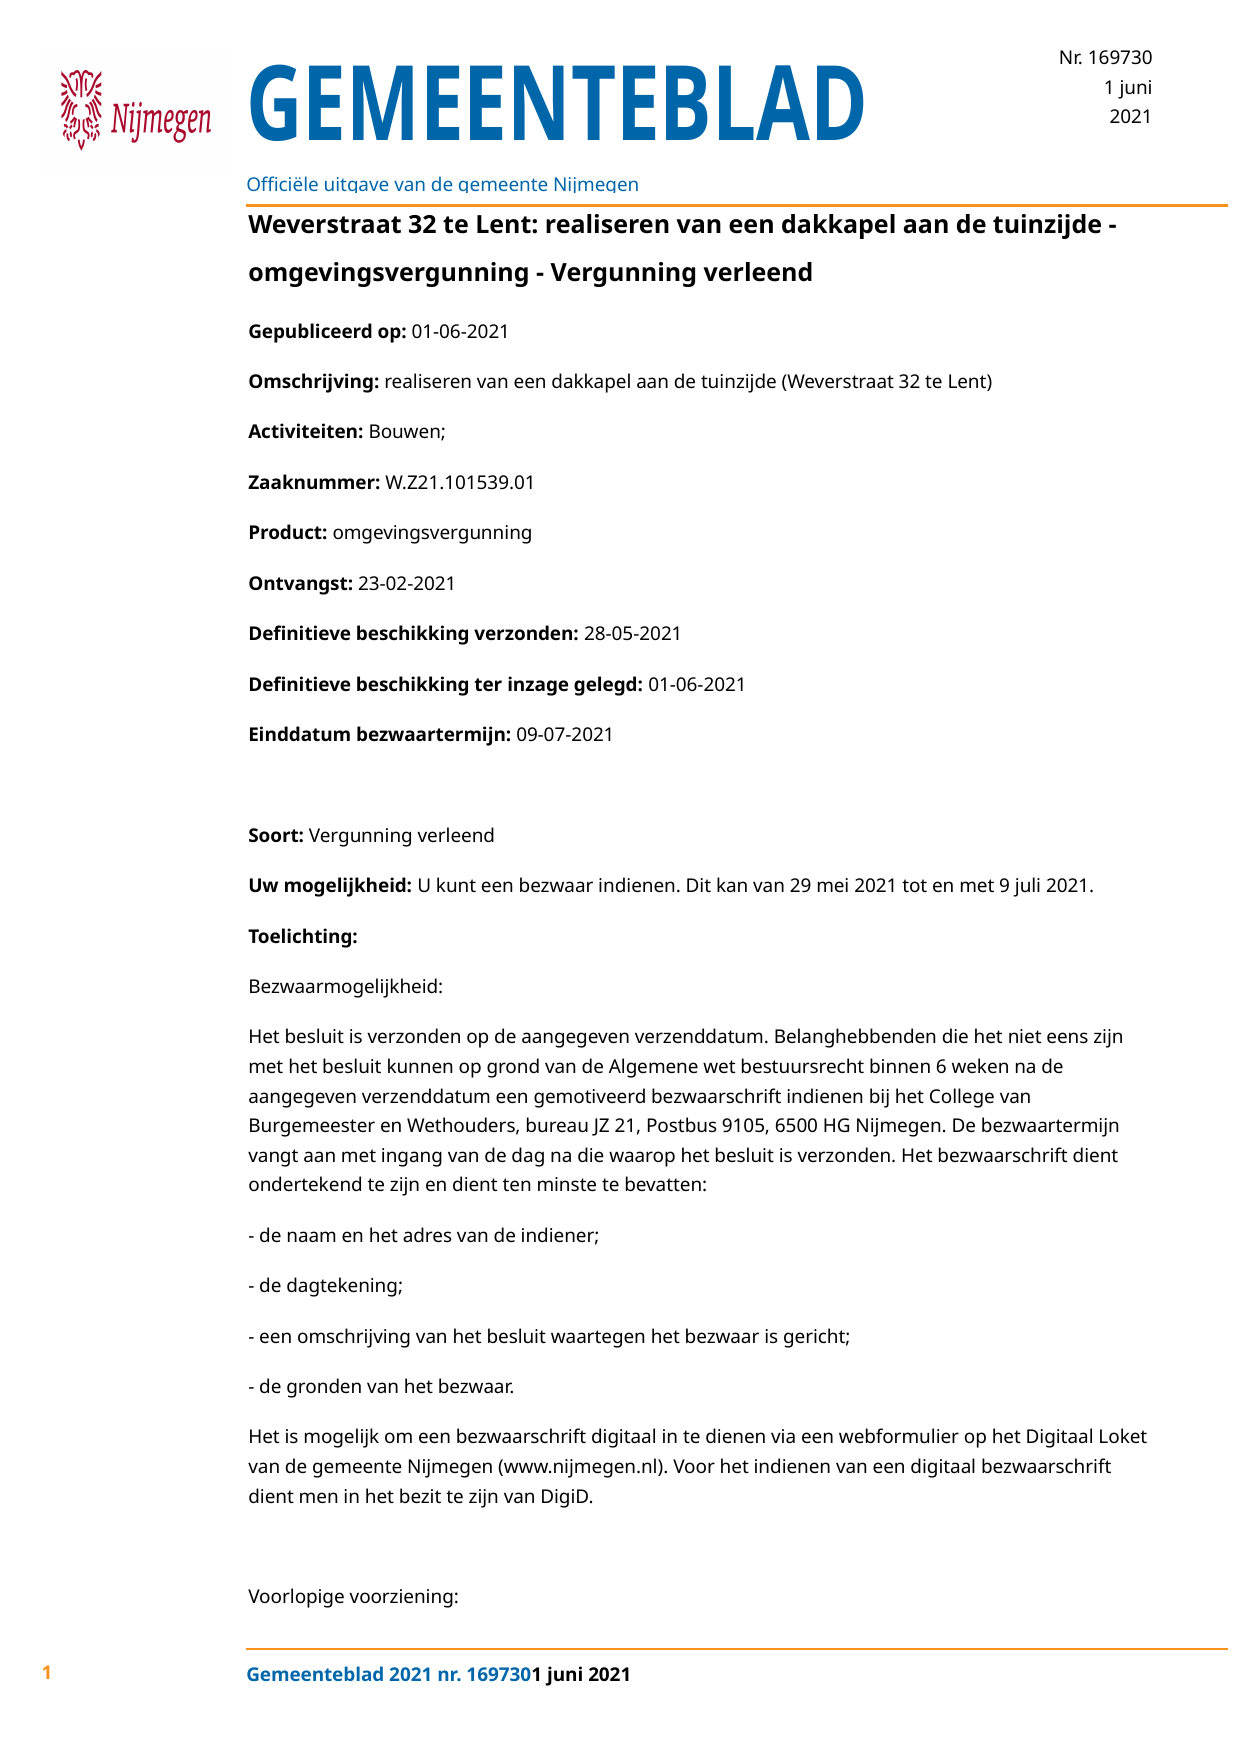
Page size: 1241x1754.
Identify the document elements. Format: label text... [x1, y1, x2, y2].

text - de gronden van het bezwaar. [248, 1373, 1152, 1399]
text Bezwaarmogelijkheid: [248, 973, 1152, 999]
text Soort: Vergunning verleend [248, 822, 1152, 848]
text Omschrijving: realiseren van een dakkapel aan de tuinzijde (Weverstraat 32 te Lent) [248, 368, 1152, 394]
text Definitieve beschikking ter inzage gelegd: 01-06-2021 [248, 671, 1152, 697]
picture [41, 47, 231, 172]
text Het is mogelijk om een bezwaarschrift digitaal in te dienen via een webformulier op het Digitaal Loket van de gemeente Nijmegen (www.nijmegen.nl). Voor het indienen van een digitaal bezwaarschrift dient men in het bezit te zijn van DigiD. [248, 1424, 1152, 1509]
text Definitieve beschikking verzonden: 28-05-2021 [248, 620, 1152, 646]
text Product: omgevingsvergunning [248, 519, 1152, 545]
text Gepubliceerd op: 01-06-2021 [248, 318, 1152, 344]
text - een omschrijving van het besluit waartegen het bezwaar is gericht; [248, 1323, 1152, 1349]
text - de naam en het adres van de indiener; [248, 1222, 1152, 1248]
text Ontvangst: 23-02-2021 [248, 570, 1152, 596]
text Activiteiten: Bouwen; [248, 419, 1152, 444]
text - de dagtekening; [248, 1272, 1152, 1298]
text Einddatum bezwaartermijn: 09-07-2021 [248, 721, 1152, 747]
text Uw mogelijkheid: U kunt een bezwaar indienen. Dit kan van 29 mei 2021 tot en met 9 juli 2021. [248, 872, 1152, 898]
text Weverstraat 32 te Lent: realiseren van een dakkapel aan de tuinzijde - omgevingsvergunning - Vergunning verleend [248, 207, 1152, 288]
text Zaaknummer: W.Z21.101539.01 [248, 469, 1152, 495]
text Toelichting: [248, 923, 1152, 949]
text Voorlopige voorziening: [248, 1584, 1152, 1609]
text Het besluit is verzonden op de aangegeven verzenddatum. Belanghebbenden die het niet eens zijn met het besluit kunnen op grond van de Algemene wet bestuursrecht binnen 6 weken na de aangegeven verzenddatum een gemotiveerd bezwaarschrift indienen bij het College van Burgemeester en Wethouders, bureau JZ 21, Postbus 9105, 6500 HG Nijmegen. De bezwaartermijn vangt aan met ingang van de dag na die waarop het besluit is verzonden. Het bezwaarschrift dient ondertekend te zijn en dient ten minste te bevatten: [248, 1024, 1152, 1197]
